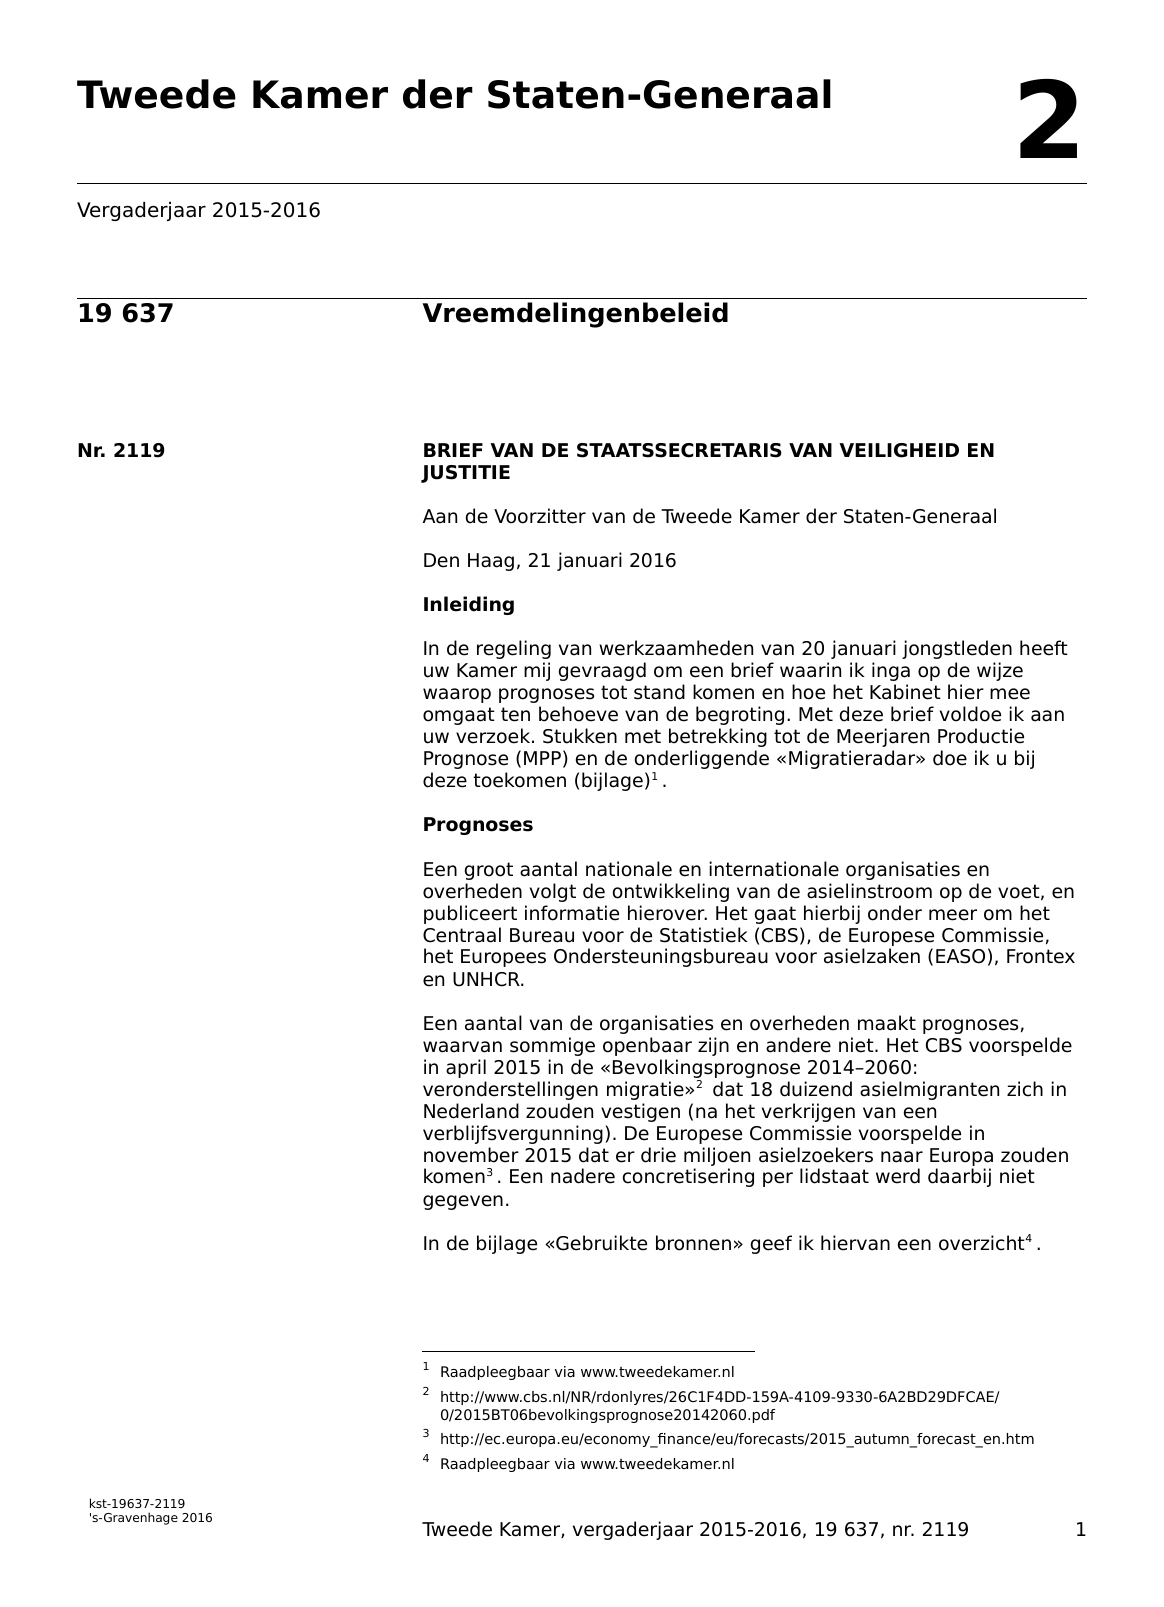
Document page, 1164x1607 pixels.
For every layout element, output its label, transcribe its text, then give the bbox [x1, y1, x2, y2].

text Den Haag, 21 januari 2016 [422, 550, 1087, 572]
text Een groot aantal nationale en internationale organisaties en overheden volgt de ontwikkeling van de asielinstroom op de voet, en publiceert informatie hierover. Het gaat hierbij onder meer om het Centraal Bureau voor de Statistiek (CBS), de Europese Commissie, het Europees Ondersteuningsbureau voor asielzaken (EASO), Frontex en UNHCR. [422, 858, 1087, 990]
subtitle Prognoses [422, 814, 1087, 836]
text Een aantal van de organisaties en overheden maakt prognoses, waarvan sommige openbaar zijn en andere niet. Het CBS voorspelde in april 2015 in de «Bevolkingsprognose 2014–2060: veronderstellingen migratie» dat 18 duizend asielmigranten zich in Nederland zouden vestigen (na het verkrijgen van een verblijfsvergunning). De Europese Commissie voorspelde in november 2015 dat er drie miljoen asielzoekers naar Europa zouden komen. Een nadere concretisering per lidstaat werd daarbij niet gegeven. [422, 1013, 1087, 1210]
text Raadpleegbaar via www.tweedekamer.nl [422, 1452, 1087, 1474]
text http://ec.europa.eu/economy_finance/eu/forecasts/2015_autumn_forecast_en.htm [422, 1427, 1087, 1449]
subtitle Nr. 2119 BRIEF VAN DE STAATSSECRETARIS VAN VEILIGHEID EN JUSTITIE [77, 440, 1087, 484]
text Raadpleegbaar via www.tweedekamer.nl [422, 1360, 1087, 1382]
subtitle 19 637 Vreemdelingenbeleid [77, 299, 1087, 329]
text 's-Gravenhage 2016 [88, 1511, 323, 1525]
table_header 2 [886, 59, 1087, 183]
subtitle Inleiding [422, 594, 1087, 616]
table_header Tweede Kamer der Staten-Generaal [77, 59, 886, 183]
text In de bijlage «Gebruikte bronnen» geef ik hiervan een overzicht. [422, 1233, 1087, 1254]
table_cell Vergaderjaar 2015-2016 [77, 184, 1087, 298]
text http://www.cbs.nl/NR/rdonlyres/26C1F4DD-159A-4109-9330-6A2BD29DFCAE/0/2015BT06bevolkingsprognose20142060.pdf [422, 1385, 1087, 1424]
text Aan de Voorzitter van de Tweede Kamer der Staten-Generaal [422, 506, 1087, 528]
text kst-19637-2119 [88, 1497, 323, 1511]
text In de regeling van werkzaamheden van 20 januari jongstleden heeft uw Kamer mij gevraagd om een brief waarin ik inga op de wijze waarop prognoses tot stand komen en hoe het Kabinet hier mee omgaat ten behoeve van de begroting. Met deze brief voldoe ik aan uw verzoek. Stukken met betrekking tot de Meerjaren Productie Prognose (MPP) en de onderliggende «Migratieradar» doe ik u bij deze toekomen (bijlage). [422, 638, 1087, 792]
